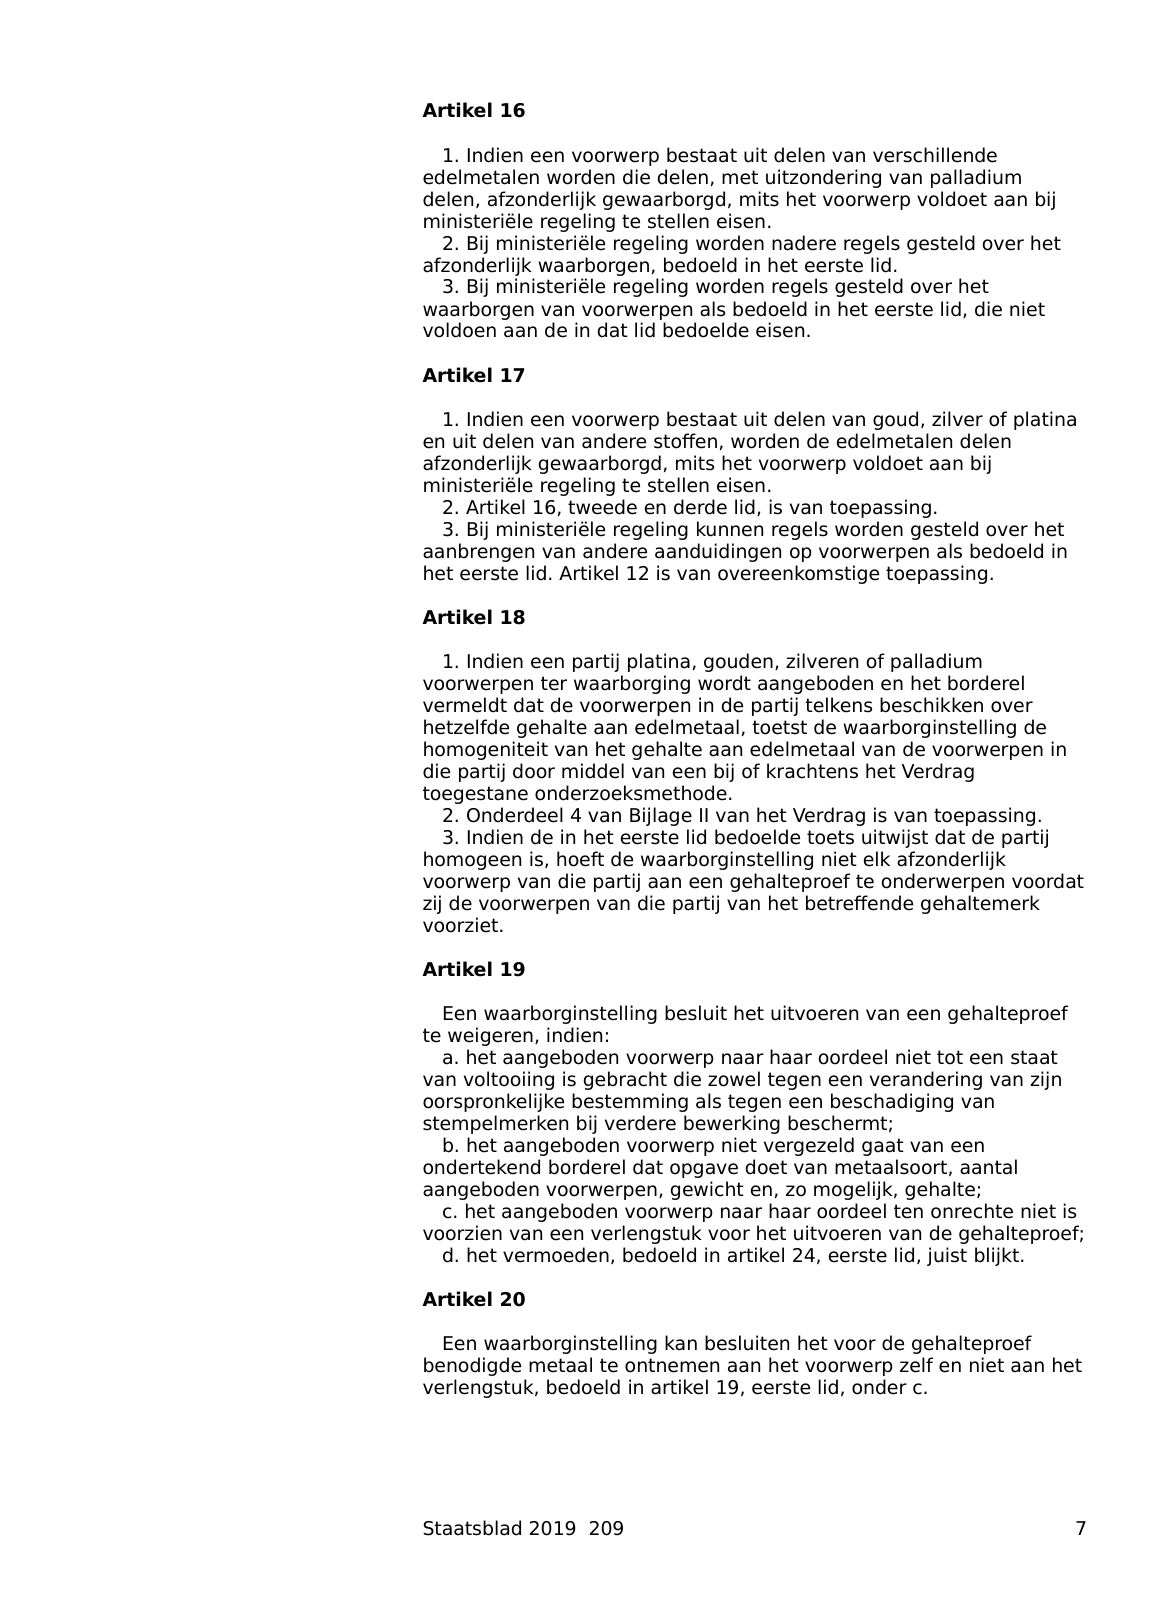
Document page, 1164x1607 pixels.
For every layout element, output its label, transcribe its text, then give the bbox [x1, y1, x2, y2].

subtitle Artikel 17 [422, 364, 1087, 387]
text a. het aangeboden voorwerp naar haar oordeel niet tot een staat van voltooiing is gebracht die zowel tegen een verandering van zijn oorspronkelijke bestemming als tegen een beschadiging van stempelmerken bij verdere bewerking beschermt; [422, 1047, 1087, 1135]
text d. het vermoeden, bedoeld in artikel 24, eerste lid, juist blijkt. [422, 1245, 1087, 1267]
text 3. Indien de in het eerste lid bedoelde toets uitwijst dat de partij homogeen is, hoeft de waarborginstelling niet elk afzonderlijk voorwerp van die partij aan een gehalteproef te onderwerpen voordat zij de voorwerpen van die partij van het betreffende gehaltemerk voorziet. [422, 827, 1087, 937]
subtitle Artikel 16 [422, 100, 1087, 122]
text 3. Bij ministeriële regeling kunnen regels worden gesteld over het aanbrengen van andere aanduidingen op voorwerpen als bedoeld in het eerste lid. Artikel 12 is van overeenkomstige toepassing. [422, 519, 1087, 584]
text 2. Onderdeel 4 van Bijlage II van het Verdrag is van toepassing. [422, 805, 1087, 827]
text 3. Bij ministeriële regeling worden regels gesteld over het waarborgen van voorwerpen als bedoeld in het eerste lid, die niet voldoen aan de in dat lid bedoelde eisen. [422, 276, 1087, 342]
subtitle Artikel 18 [422, 607, 1087, 629]
subtitle Artikel 20 [422, 1289, 1087, 1311]
text 2. Bij ministeriële regeling worden nadere regels gesteld over het afzonderlijk waarborgen, bedoeld in het eerste lid. [422, 232, 1087, 276]
text c. het aangeboden voorwerp naar haar oordeel ten onrechte niet is voorzien van een verlengstuk voor het uitvoeren van de gehalteproef; [422, 1201, 1087, 1245]
text b. het aangeboden voorwerp niet vergezeld gaat van een ondertekend borderel dat opgave doet van metaalsoort, aantal aangeboden voorwerpen, gewicht en, zo mogelijk, gehalte; [422, 1135, 1087, 1201]
text 1. Indien een voorwerp bestaat uit delen van goud, zilver of platina en uit delen van andere stoffen, worden de edelmetalen delen afzonderlijk gewaarborgd, mits het voorwerp voldoet aan bij ministeriële regeling te stellen eisen. [422, 409, 1087, 497]
subtitle Artikel 19 [422, 959, 1087, 981]
text Een waarborginstelling kan besluiten het voor de gehalteproef benodigde metaal te ontnemen aan het voorwerp zelf en niet aan het verlengstuk, bedoeld in artikel 19, eerste lid, onder c. [422, 1333, 1087, 1399]
text Een waarborginstelling besluit het uitvoeren van een gehalteproef te weigeren, indien: [422, 1003, 1087, 1047]
text 1. Indien een voorwerp bestaat uit delen van verschillende edelmetalen worden die delen, met uitzondering van palladium delen, afzonderlijk gewaarborgd, mits het voorwerp voldoet aan bij ministeriële regeling te stellen eisen. [422, 144, 1087, 232]
text 2. Artikel 16, tweede en derde lid, is van toepassing. [422, 497, 1087, 519]
text 1. Indien een partij platina, gouden, zilveren of palladium voorwerpen ter waarborging wordt aangeboden en het borderel vermeldt dat de voorwerpen in de partij telkens beschikken over hetzelfde gehalte aan edelmetaal, toetst de waarborginstelling de homogeniteit van het gehalte aan edelmetaal van de voorwerpen in die partij door middel van een bij of krachtens het Verdrag toegestane onderzoeksmethode. [422, 651, 1087, 805]
